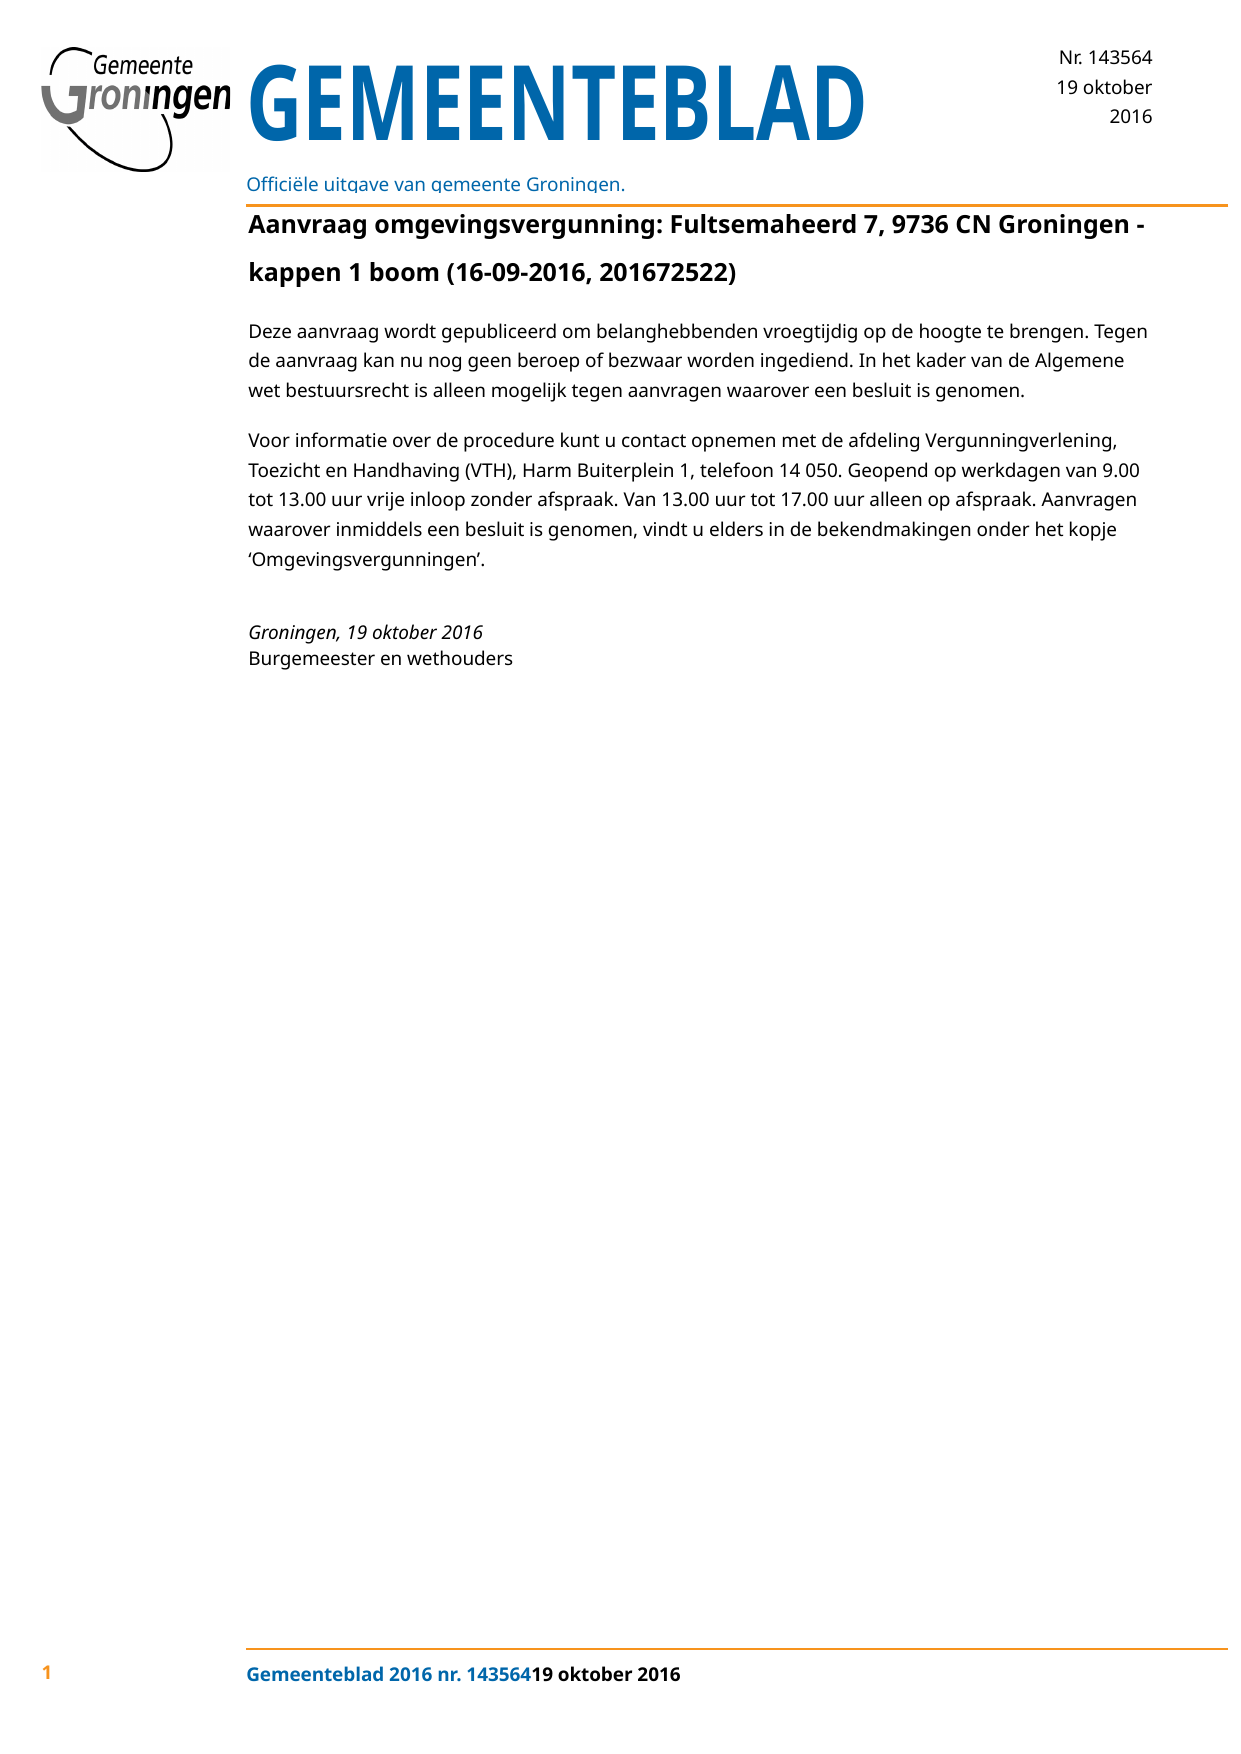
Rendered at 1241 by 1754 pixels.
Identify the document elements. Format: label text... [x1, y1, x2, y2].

text Deze aanvraag wordt gepubliceerd om belanghebbenden vroegtijdig op de hoogte te brengen. Tegen de aanvraag kan nu nog geen beroep of bezwaar worden ingediend. In het kader van de Algemene wet bestuursrecht is alleen mogelijk tegen aanvragen waarover een besluit is genomen. [248, 318, 1152, 403]
text Aanvraag omgevingsvergunning: Fultsemaheerd 7, 9736 CN Groningen - kappen 1 boom (16-09-2016, 201672522) [248, 207, 1152, 288]
text Voor informatie over de procedure kunt u contact opnemen met de afdeling Vergunningverlening, Toezicht en Handhaving (VTH), Harm Buiterplein 1, telefoon 14 050. Geopend op werkdagen van 9.00 tot 13.00 uur vrije inloop zonder afspraak. Van 13.00 uur tot 17.00 uur alleen op afspraak. Aanvragen waarover inmiddels een besluit is genomen, vindt u elders in de bekendmakingen onder het kopje ‘Omgevingsvergunningen’. [248, 427, 1152, 572]
picture [41, 47, 231, 172]
text Burgemeester en wethouders [248, 645, 1152, 671]
text Groningen, 19 oktober 2016 [248, 619, 1152, 645]
